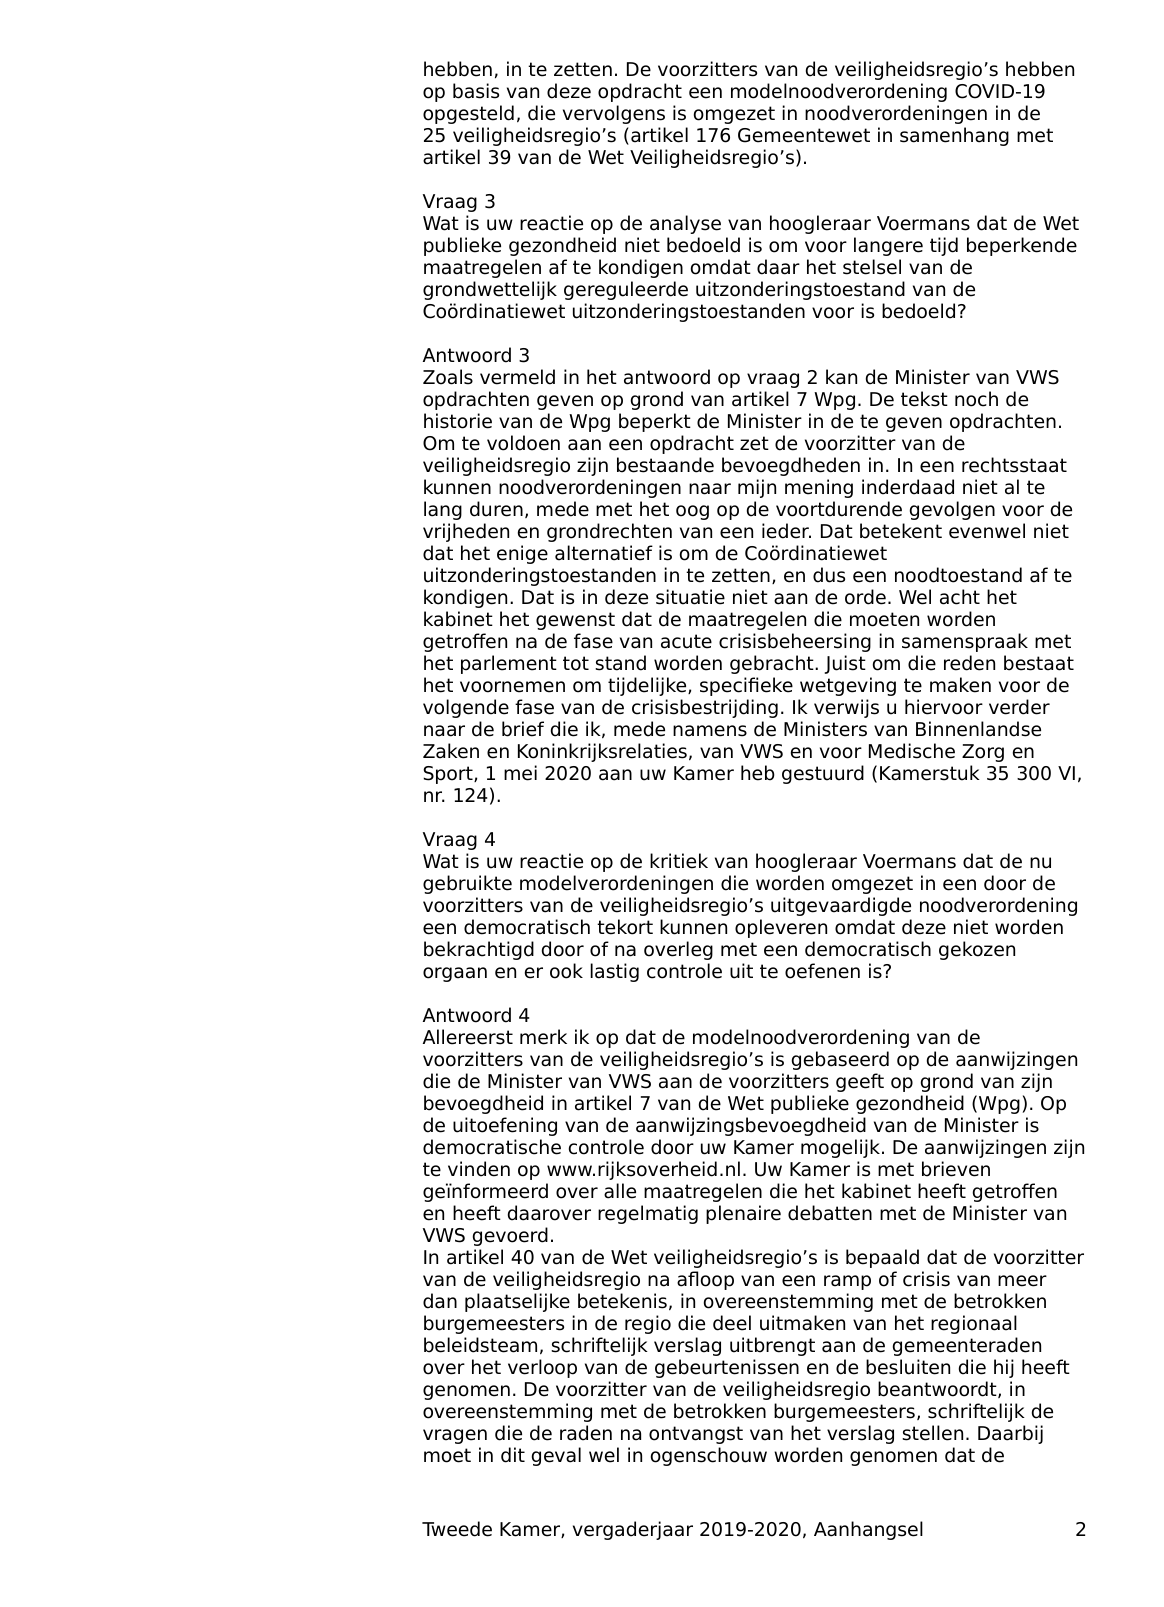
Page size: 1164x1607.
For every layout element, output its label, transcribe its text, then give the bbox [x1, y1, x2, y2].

text hebben, in te zetten. De voorzitters van de veiligheidsregio’s hebben op basis van deze opdracht een modelnoodverordening COVID-19 opgesteld, die vervolgens is omgezet in noodverordeningen in de 25 veiligheidsregio’s (artikel 176 Gemeentewet in samenhang met artikel 39 van de Wet Veiligheidsregio’s). [422, 59, 1087, 169]
text Antwoord 4 [422, 1005, 1087, 1027]
text In artikel 40 van de Wet veiligheidsregio’s is bepaald dat de voorzitter van de veiligheidsregio na afloop van een ramp of crisis van meer dan plaatselijke betekenis, in overeenstemming met de betrokken burgemeesters in de regio die deel uitmaken van het regionaal beleidsteam, schriftelijk verslag uitbrengt aan de gemeenteraden over het verloop van de gebeurtenissen en de besluiten die hij heeft genomen. De voorzitter van de veiligheidsregio beantwoordt, in overeenstemming met de betrokken burgemeesters, schriftelijk de vragen die de raden na ontvangst van het verslag stellen. Daarbij moet in dit geval wel in ogenschouw worden genomen dat de [422, 1247, 1087, 1467]
text Wat is uw reactie op de analyse van hoogleraar Voermans dat de Wet publieke gezondheid niet bedoeld is om voor langere tijd beperkende maatregelen af te kondigen omdat daar het stelsel van de grondwettelijk gereguleerde uitzonderingstoestand van de Coördinatiewet uitzonderingstoestanden voor is bedoeld? [422, 213, 1087, 323]
text Allereerst merk ik op dat de modelnoodverordening van de voorzitters van de veiligheidsregio’s is gebaseerd op de aanwijzingen die de Minister van VWS aan de voorzitters geeft op grond van zijn bevoegdheid in artikel 7 van de Wet publieke gezondheid (Wpg). Op de uitoefening van de aanwijzingsbevoegdheid van de Minister is democratische controle door uw Kamer mogelijk. De aanwijzingen zijn te vinden op www.rijksoverheid.nl. Uw Kamer is met brieven geïnformeerd over alle maatregelen die het kabinet heeft getroffen en heeft daarover regelmatig plenaire debatten met de Minister van VWS gevoerd. [422, 1027, 1087, 1247]
text Wat is uw reactie op de kritiek van hoogleraar Voermans dat de nu gebruikte modelverordeningen die worden omgezet in een door de voorzitters van de veiligheidsregio’s uitgevaardigde noodverordening een democratisch tekort kunnen opleveren omdat deze niet worden bekrachtigd door of na overleg met een democratisch gekozen orgaan en er ook lastig controle uit te oefenen is? [422, 851, 1087, 983]
text Vraag 3 [422, 191, 1087, 213]
text Zoals vermeld in het antwoord op vraag 2 kan de Minister van VWS opdrachten geven op grond van artikel 7 Wpg. De tekst noch de historie van de Wpg beperkt de Minister in de te geven opdrachten. Om te voldoen aan een opdracht zet de voorzitter van de veiligheidsregio zijn bestaande bevoegdheden in. In een rechtsstaat kunnen noodverordeningen naar mijn mening inderdaad niet al te lang duren, mede met het oog op de voortdurende gevolgen voor de vrijheden en grondrechten van een ieder. Dat betekent evenwel niet dat het enige alternatief is om de Coördinatiewet uitzonderingstoestanden in te zetten, en dus een noodtoestand af te kondigen. Dat is in deze situatie niet aan de orde. Wel acht het kabinet het gewenst dat de maatregelen die moeten worden getroffen na de fase van acute crisisbeheersing in samenspraak met het parlement tot stand worden gebracht. Juist om die reden bestaat het voornemen om tijdelijke, specifieke wetgeving te maken voor de volgende fase van de crisisbestrijding. Ik verwijs u hiervoor verder naar de brief die ik, mede namens de Ministers van Binnenlandse Zaken en Koninkrijksrelaties, van VWS en voor Medische Zorg en Sport, 1 mei 2020 aan uw Kamer heb gestuurd (Kamerstuk 35 300 VI, nr. 124). [422, 367, 1087, 807]
text Vraag 4 [422, 829, 1087, 851]
text Antwoord 3 [422, 345, 1087, 367]
